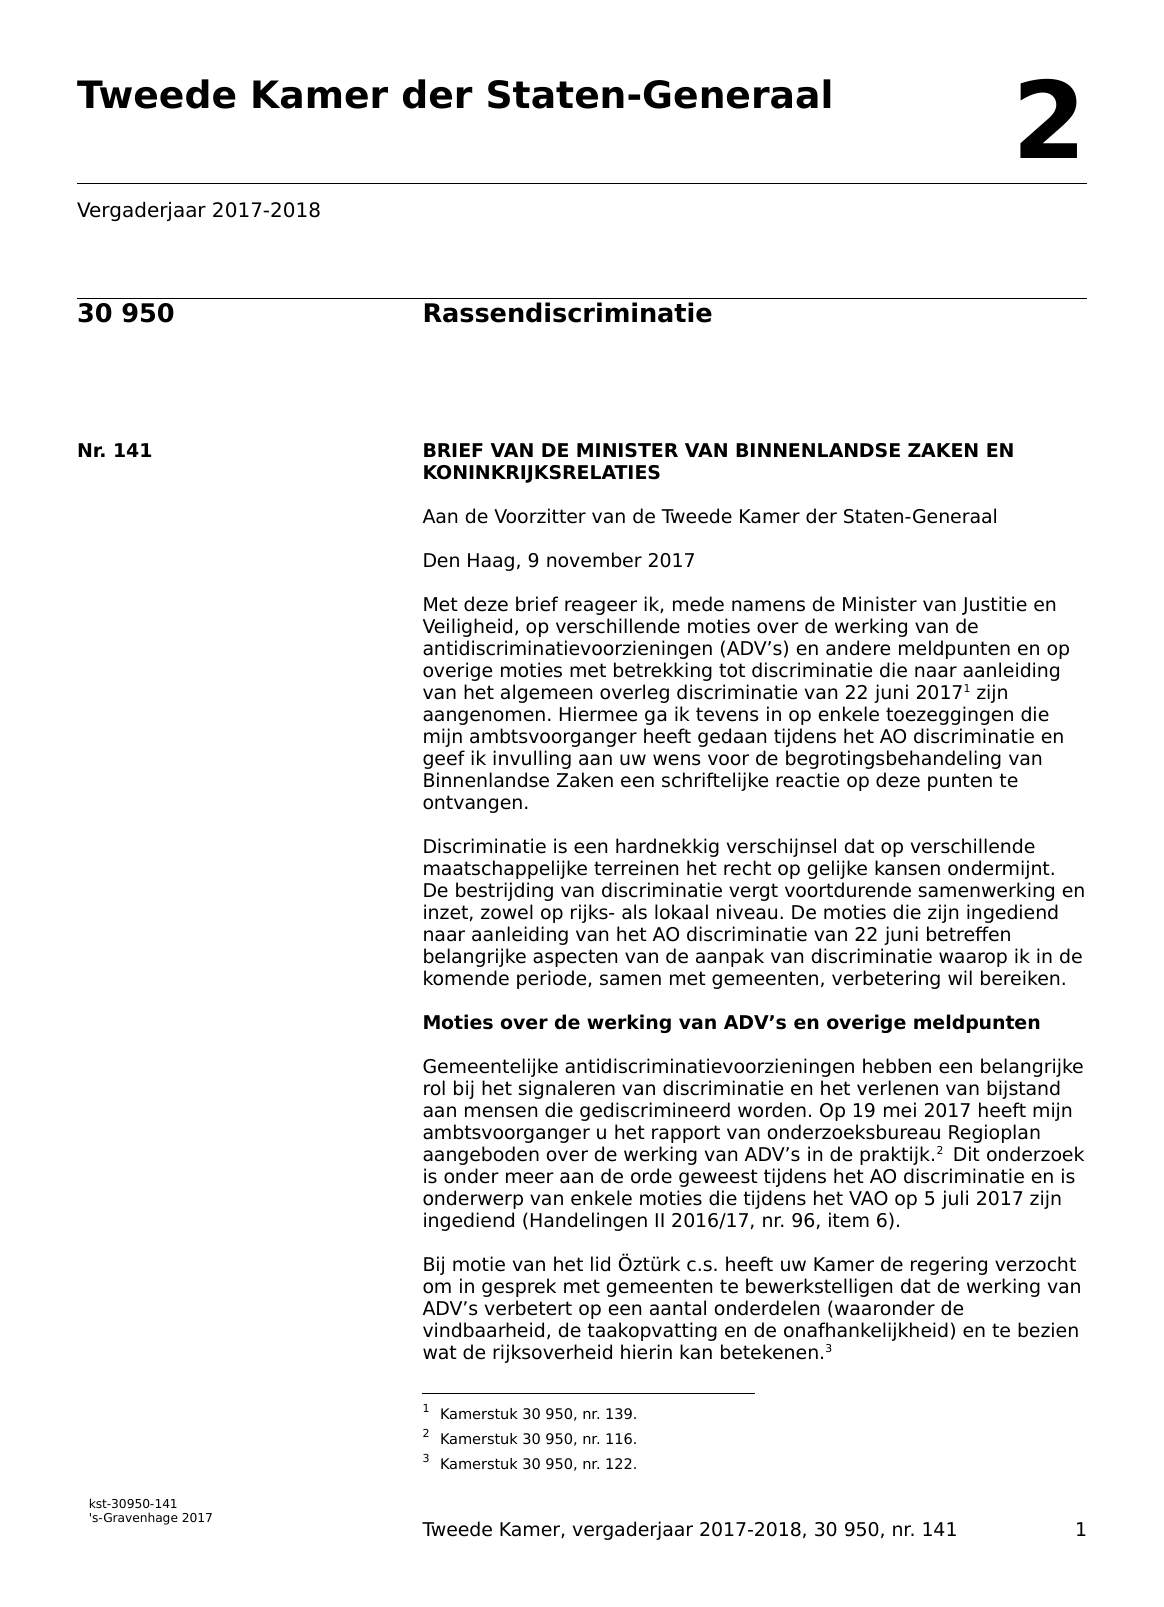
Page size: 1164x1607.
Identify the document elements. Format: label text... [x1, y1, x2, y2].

table_cell Vergaderjaar 2017-2018 [77, 184, 1087, 298]
text Kamerstuk 30 950, nr. 122. [422, 1452, 1087, 1474]
text Kamerstuk 30 950, nr. 116. [422, 1427, 1087, 1449]
text 's-Gravenhage 2017 [88, 1511, 323, 1525]
table_header 2 [886, 59, 1087, 183]
text Aan de Voorzitter van de Tweede Kamer der Staten-Generaal [422, 506, 1087, 528]
table_header Tweede Kamer der Staten-Generaal [77, 59, 886, 183]
subtitle Nr. 141 BRIEF VAN DE MINISTER VAN BINNENLANDSE ZAKEN EN KONINKRIJKSRELATIES [77, 440, 1087, 484]
text Kamerstuk 30 950, nr. 139. [422, 1402, 1087, 1424]
text Discriminatie is een hardnekkig verschijnsel dat op verschillende maatschappelijke terreinen het recht op gelijke kansen ondermijnt. De bestrijding van discriminatie vergt voortdurende samenwerking en inzet, zowel op rijks- als lokaal niveau. De moties die zijn ingediend naar aanleiding van het AO discriminatie van 22 juni betreffen belangrijke aspecten van de aanpak van discriminatie waarop ik in de komende periode, samen met gemeenten, verbetering wil bereiken. [422, 836, 1087, 990]
subtitle 30 950 Rassendiscriminatie [77, 299, 1087, 329]
text kst-30950-141 [88, 1497, 323, 1511]
text Bij motie van het lid Öztürk c.s. heeft uw Kamer de regering verzocht om in gesprek met gemeenten te bewerkstelligen dat de werking van ADV’s verbetert op een aantal onderdelen (waaronder de vindbaarheid, de taakopvatting en de onafhankelijkheid) en te bezien wat de rijksoverheid hierin kan betekenen. [422, 1254, 1087, 1364]
text Den Haag, 9 november 2017 [422, 550, 1087, 572]
subtitle Moties over de werking van ADV’s en overige meldpunten [422, 1012, 1087, 1034]
text Gemeentelijke antidiscriminatievoorzieningen hebben een belangrijke rol bij het signaleren van discriminatie en het verlenen van bijstand aan mensen die gediscrimineerd worden. Op 19 mei 2017 heeft mijn ambtsvoorganger u het rapport van onderzoeksbureau Regioplan aangeboden over de werking van ADV’s in de praktijk. Dit onderzoek is onder meer aan de orde geweest tijdens het AO discriminatie en is onderwerp van enkele moties die tijdens het VAO op 5 juli 2017 zijn ingediend (Handelingen II 2016/17, nr. 96, item 6). [422, 1056, 1087, 1232]
text Met deze brief reageer ik, mede namens de Minister van Justitie en Veiligheid, op verschillende moties over de werking van de antidiscriminatievoorzieningen (ADV’s) en andere meldpunten en op overige moties met betrekking tot discriminatie die naar aanleiding van het algemeen overleg discriminatie van 22 juni 2017 zijn aangenomen. Hiermee ga ik tevens in op enkele toezeggingen die mijn ambtsvoorganger heeft gedaan tijdens het AO discriminatie en geef ik invulling aan uw wens voor de begrotingsbehandeling van Binnenlandse Zaken een schriftelijke reactie op deze punten te ontvangen. [422, 594, 1087, 814]
